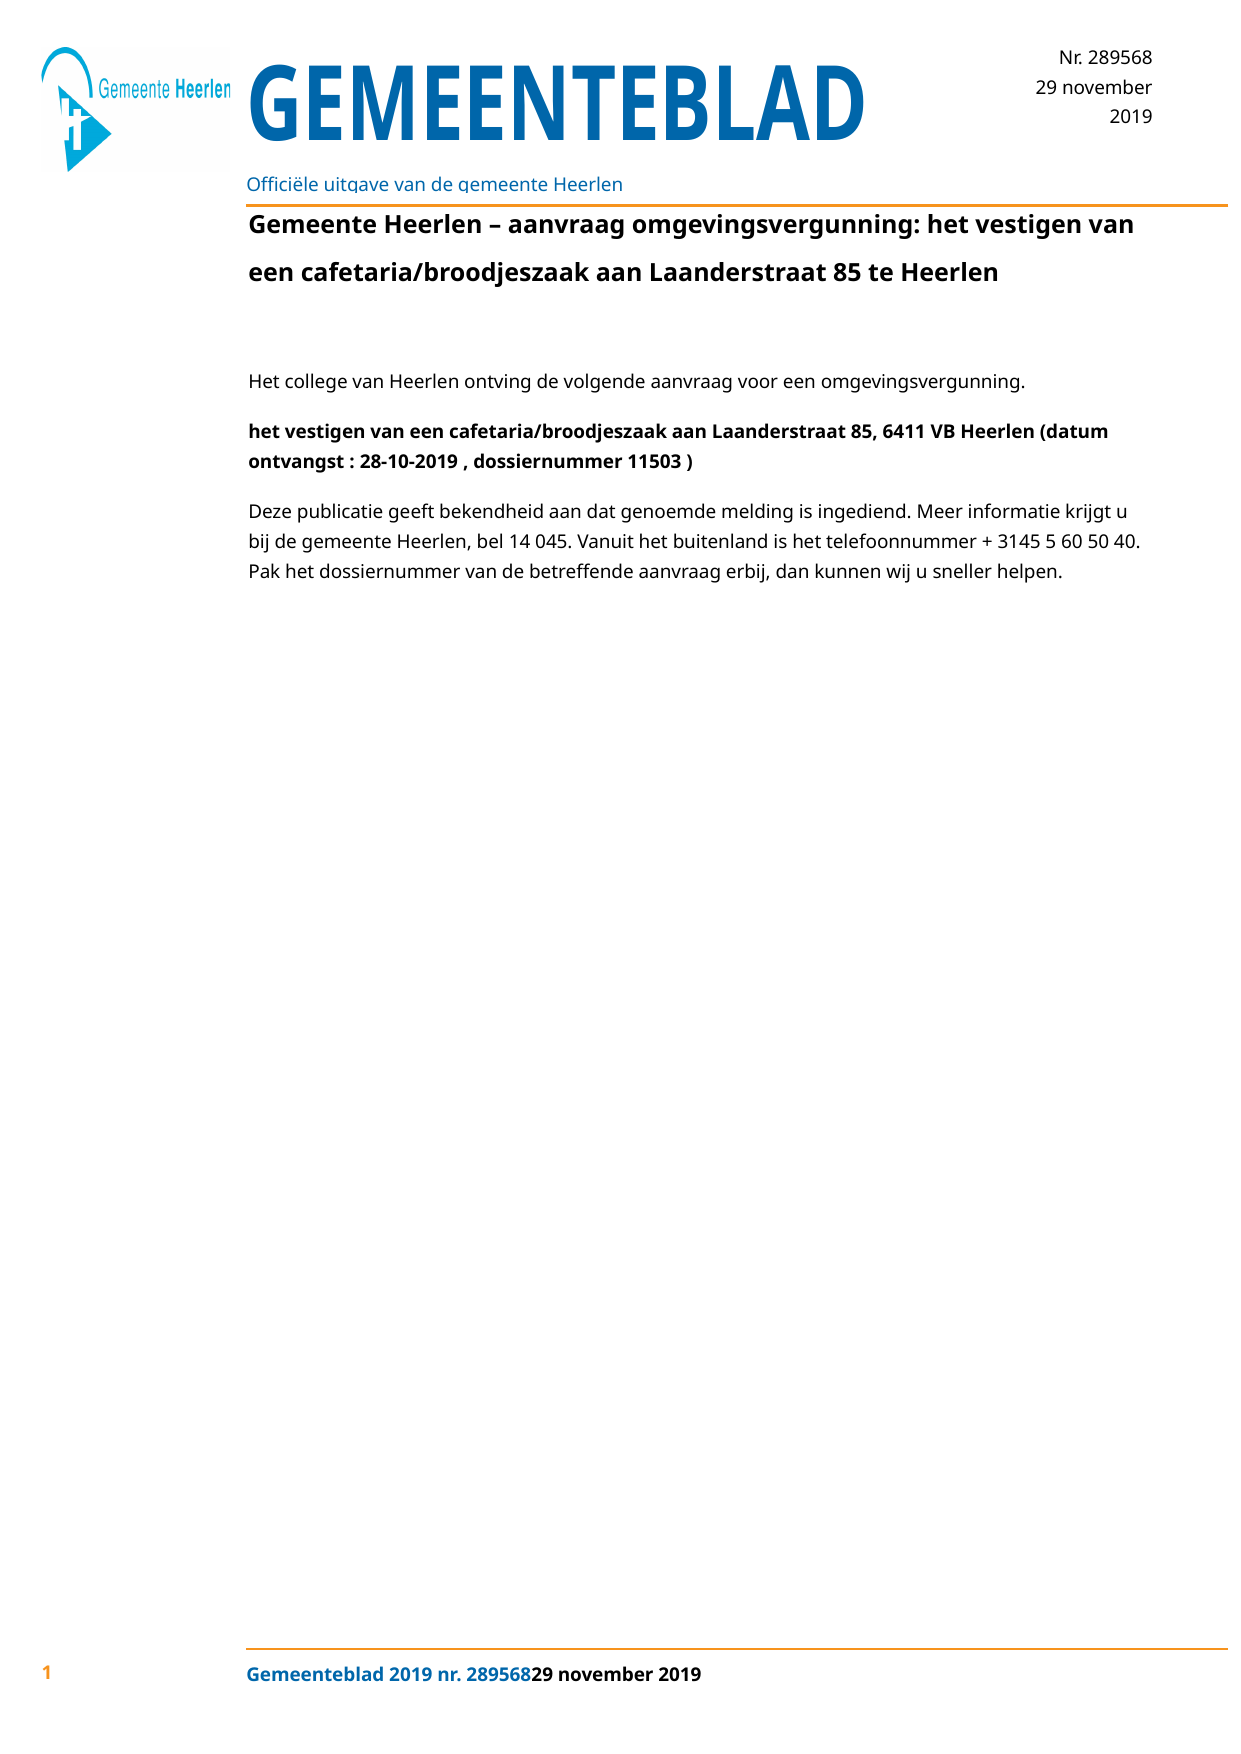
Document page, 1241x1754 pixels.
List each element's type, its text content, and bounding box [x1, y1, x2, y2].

picture [41, 47, 231, 172]
text Gemeente Heerlen – aanvraag omgevingsvergunning: het vestigen van een cafetaria/broodjeszaak aan Laanderstraat 85 te Heerlen [248, 207, 1152, 288]
text Het college van Heerlen ontving de volgende aanvraag voor een omgevingsvergunning. [248, 368, 1152, 394]
text het vestigen van een cafetaria/broodjeszaak aan Laanderstraat 85, 6411 VB Heerlen (datum ontvangst : 28-10-2019 , dossiernummer 11503 ) [248, 419, 1152, 474]
text Deze publicatie geeft bekendheid aan dat genoemde melding is ingediend. Meer informatie krijgt u bij de gemeente Heerlen, bel 14 045. Vanuit het buitenland is het telefoonnummer + 3145 5 60 50 40. Pak het dossiernummer van de betreffende aanvraag erbij, dan kunnen wij u sneller helpen. [248, 499, 1152, 584]
picture [41, 47, 59, 70]
